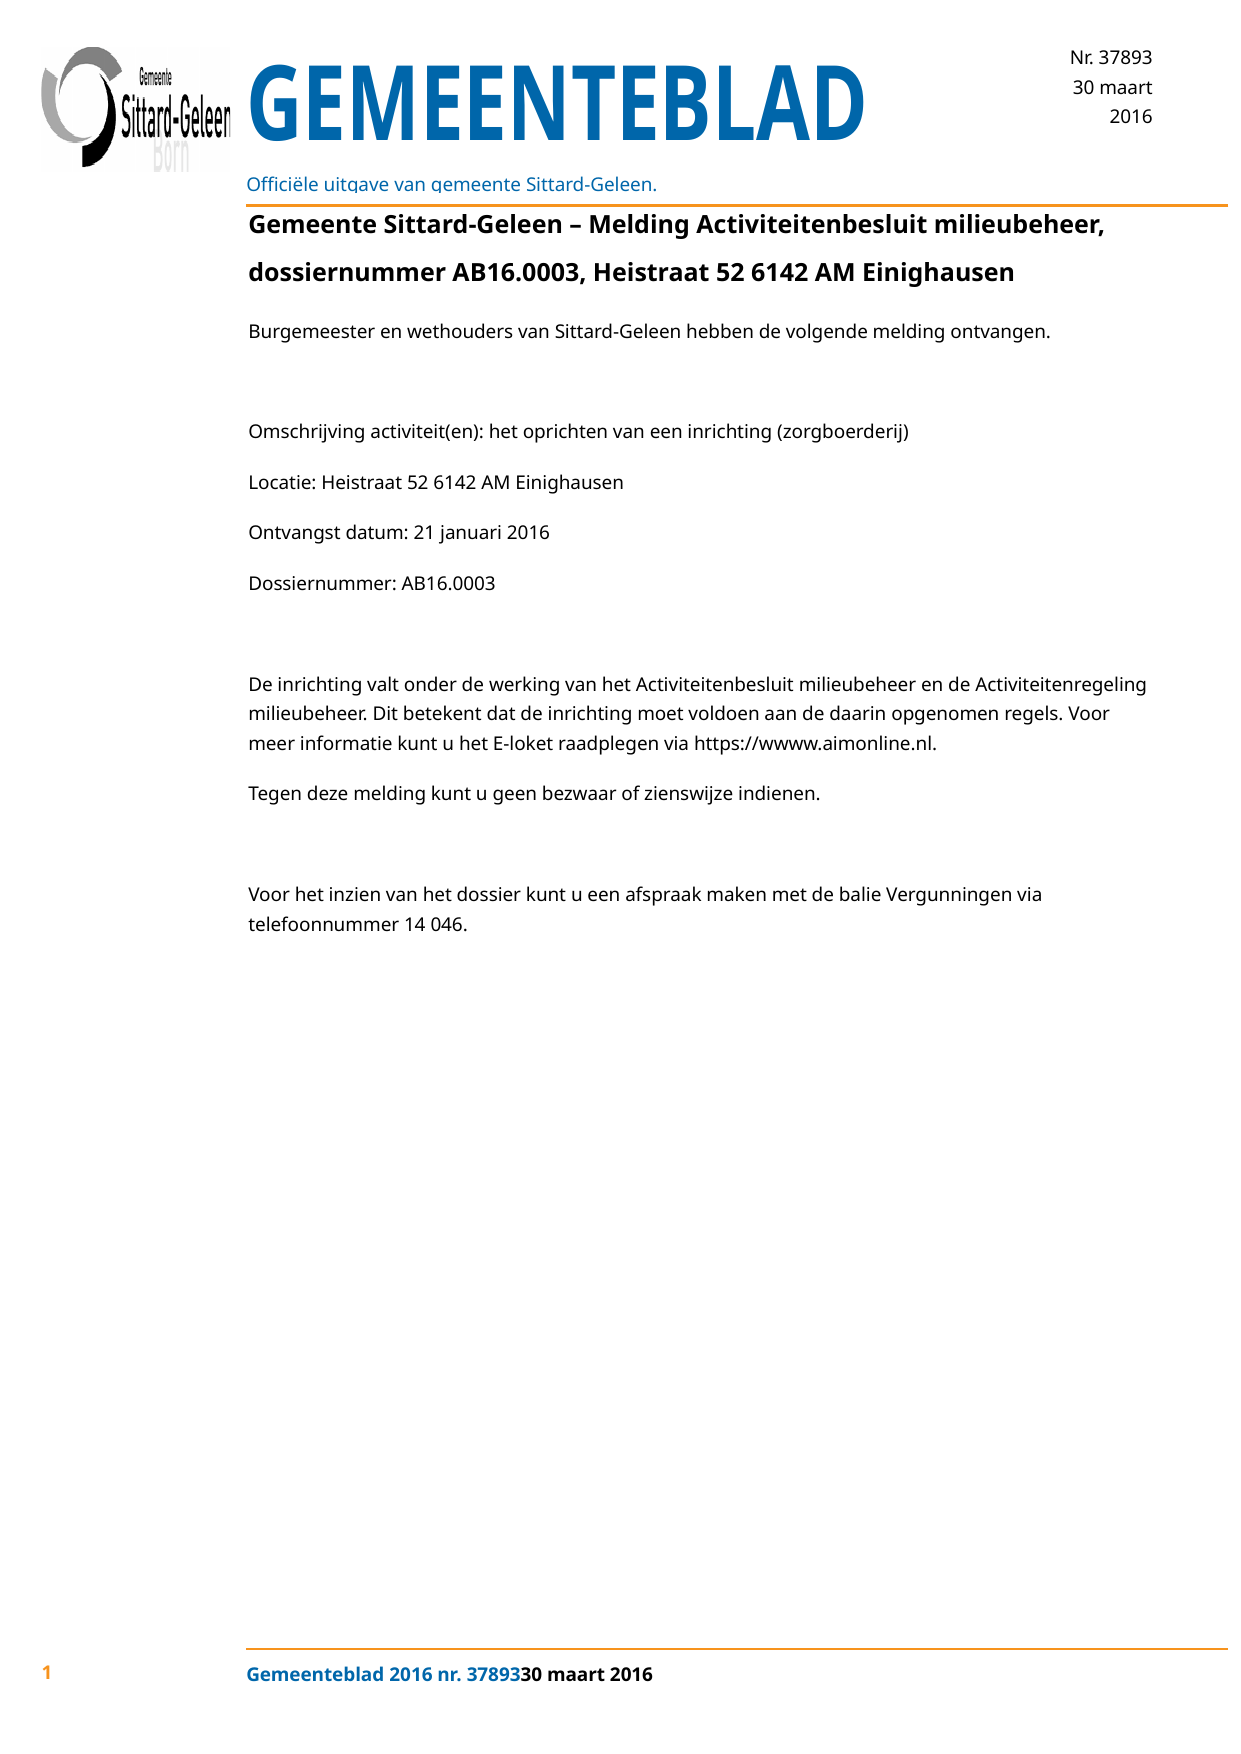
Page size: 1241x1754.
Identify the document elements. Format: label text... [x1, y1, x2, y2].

text Ontvangst datum: 21 januari 2016 [248, 519, 1152, 545]
text Dossiernummer: AB16.0003 [248, 570, 1152, 596]
text Voor het inzien van het dossier kunt u een afspraak maken met de balie Vergunningen via telefoonnummer 14 046. [248, 881, 1152, 937]
picture [41, 47, 231, 172]
text De inrichting valt onder de werking van het Activiteitenbesluit milieubeheer en de Activiteitenregeling milieubeheer. Dit betekent dat de inrichting moet voldoen aan de daarin opgenomen regels. Voor meer informatie kunt u het E-loket raadplegen via https://wwww.aimonline.nl. [248, 671, 1152, 756]
text Locatie: Heistraat 52 6142 AM Einighausen [248, 469, 1152, 495]
text Gemeente Sittard-Geleen – Melding Activiteitenbesluit milieubeheer, dossiernummer AB16.0003, Heistraat 52 6142 AM Einighausen [248, 207, 1152, 288]
text Omschrijving activiteit(en): het oprichten van een inrichting (zorgboerderij) [248, 419, 1152, 444]
text Burgemeester en wethouders van Sittard-Geleen hebben de volgende melding ontvangen. [248, 318, 1152, 344]
text Tegen deze melding kunt u geen bezwaar of zienswijze indienen. [248, 780, 1152, 806]
